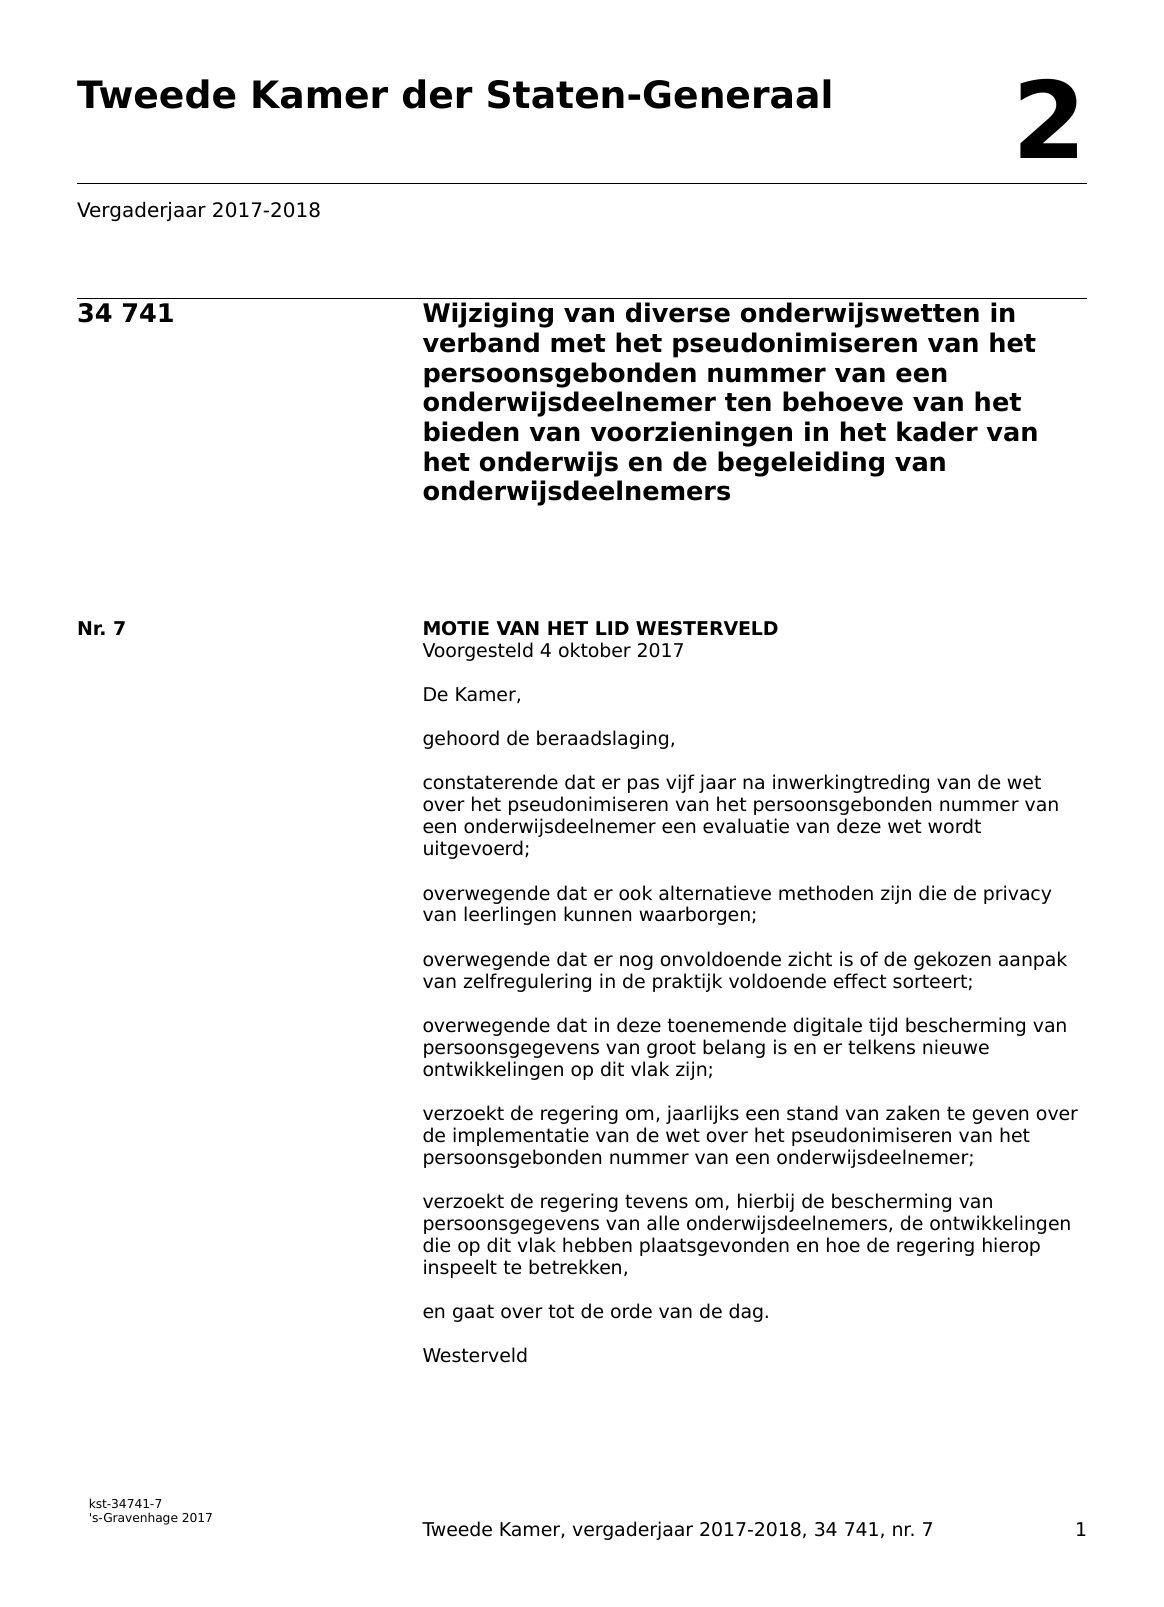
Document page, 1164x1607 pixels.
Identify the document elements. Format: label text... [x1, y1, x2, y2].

text Voorgesteld 4 oktober 2017 [422, 640, 1087, 662]
text overwegende dat er nog onvoldoende zicht is of de gekozen aanpak van zelfregulering in de praktijk voldoende effect sorteert; [422, 948, 1087, 992]
text verzoekt de regering om, jaarlijks een stand van zaken te geven over de implementatie van de wet over het pseudonimiseren van het persoonsgebonden nummer van een onderwijsdeelnemer; [422, 1103, 1087, 1169]
text overwegende dat er ook alternatieve methoden zijn die de privacy van leerlingen kunnen waarborgen; [422, 882, 1087, 926]
subtitle 34 741 Wijziging van diverse onderwijswetten in verband met het pseudonimiseren van het persoonsgebonden nummer van een onderwijsdeelnemer ten behoeve van het bieden van voorzieningen in het kader van het onderwijs en de begeleiding van onderwijsdeelnemers [77, 299, 1087, 507]
text 's-Gravenhage 2017 [88, 1511, 323, 1525]
text constaterende dat er pas vijf jaar na inwerkingtreding van de wet over het pseudonimiseren van het persoonsgebonden nummer van een onderwijsdeelnemer een evaluatie van deze wet wordt uitgevoerd; [422, 772, 1087, 860]
text De Kamer, [422, 684, 1087, 706]
subtitle Nr. 7 MOTIE VAN HET LID WESTERVELD [77, 618, 1087, 640]
text kst-34741-7 [88, 1497, 323, 1511]
table_header 2 [886, 59, 1087, 183]
text en gaat over tot de orde van de dag. [422, 1301, 1087, 1323]
text Westerveld [422, 1345, 1087, 1367]
table_header Tweede Kamer der Staten-Generaal [77, 59, 886, 183]
text overwegende dat in deze toenemende digitale tijd bescherming van persoonsgegevens van groot belang is en er telkens nieuwe ontwikkelingen op dit vlak zijn; [422, 1015, 1087, 1081]
text verzoekt de regering tevens om, hierbij de bescherming van persoonsgegevens van alle onderwijsdeelnemers, de ontwikkelingen die op dit vlak hebben plaatsgevonden en hoe de regering hierop inspeelt te betrekken, [422, 1191, 1087, 1279]
text gehoord de beraadslaging, [422, 728, 1087, 750]
table_cell Vergaderjaar 2017-2018 [77, 184, 1087, 298]
